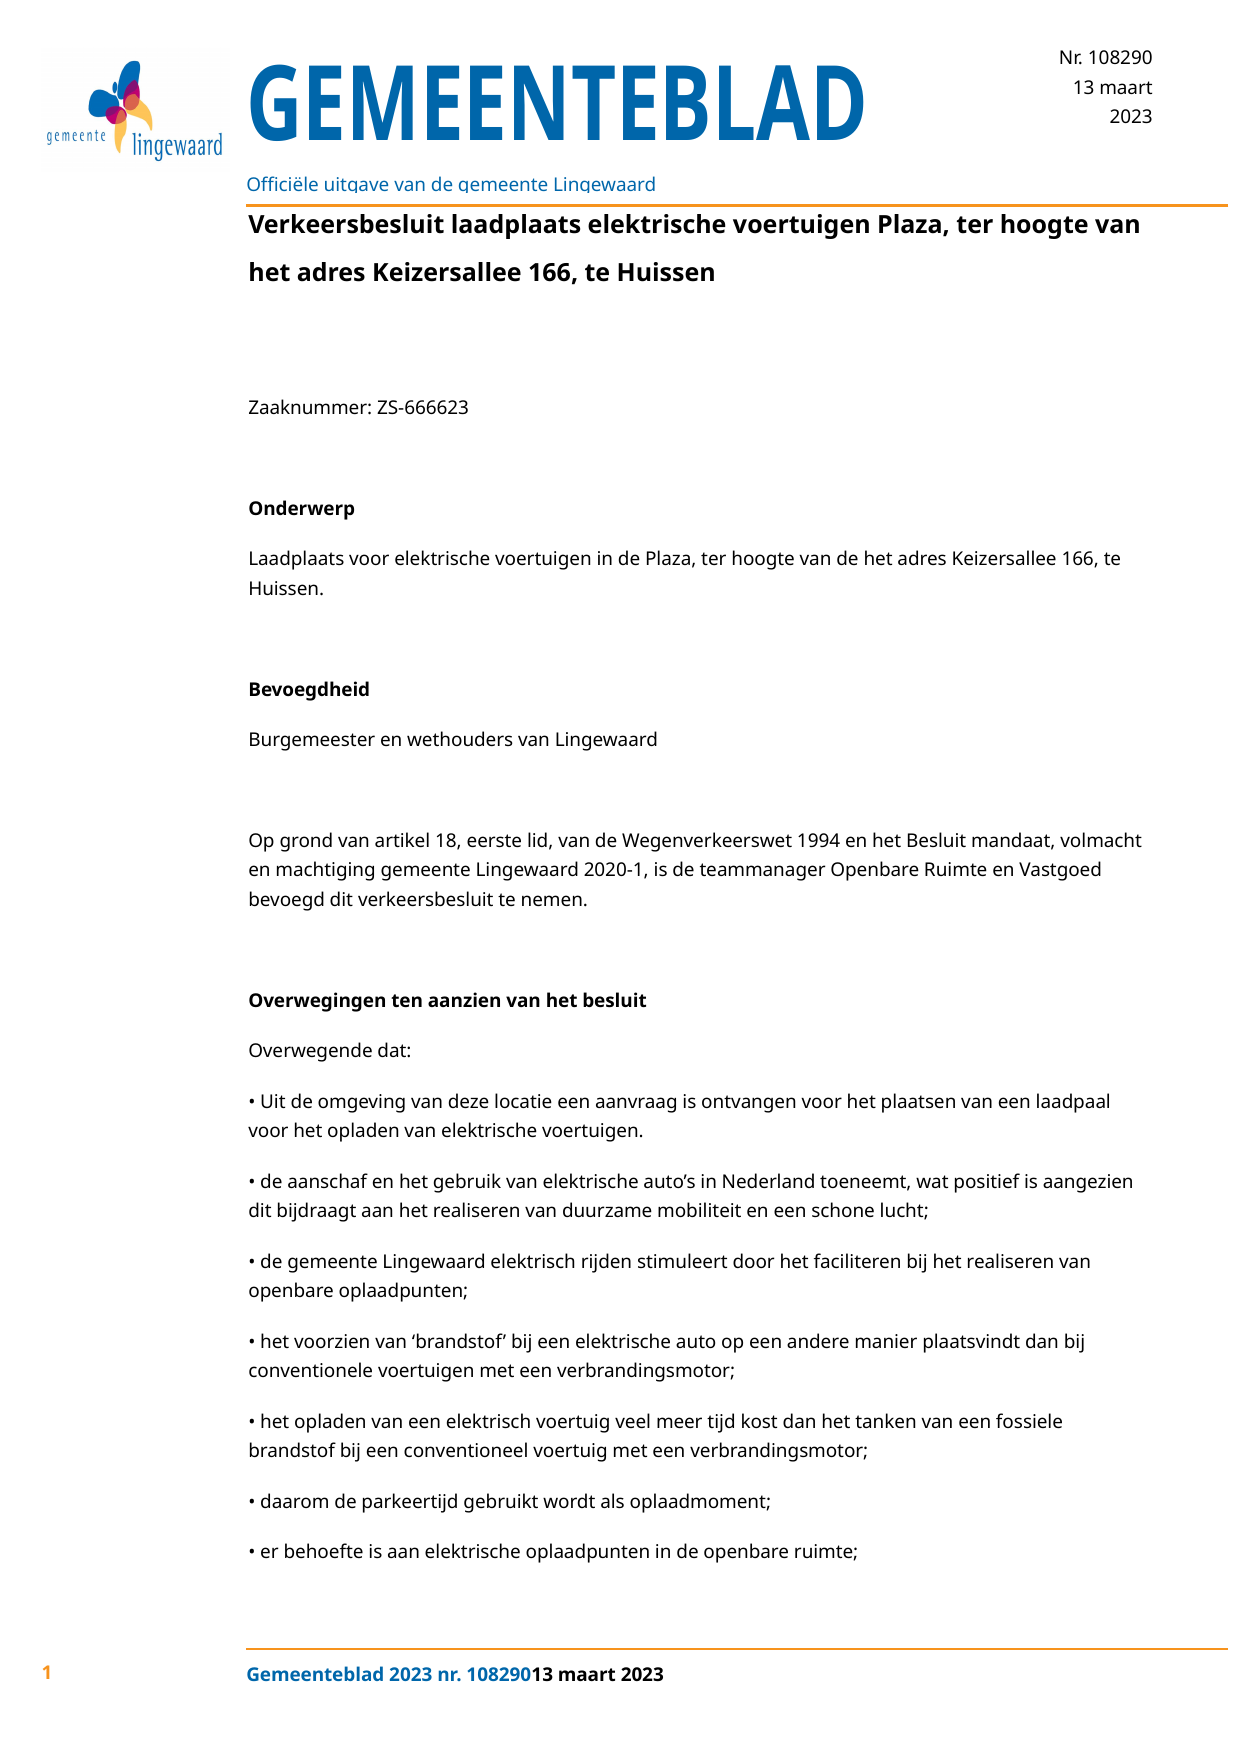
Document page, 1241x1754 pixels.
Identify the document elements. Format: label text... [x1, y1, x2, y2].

text Zaaknummer: ZS-666623 [248, 394, 1152, 420]
text Overwegingen ten aanzien van het besluit [248, 987, 1152, 1013]
picture [41, 47, 231, 172]
text Onderwerp [248, 495, 1152, 521]
text Bevoegdheid [248, 676, 1152, 701]
text • er behoefte is aan elektrische oplaadpunten in de openbare ruimte; [248, 1538, 1152, 1564]
text Verkeersbesluit laadplaats elektrische voertuigen Plaza, ter hoogte van het adres Keizersallee 166, te Huissen [248, 207, 1152, 288]
text Laadplaats voor elektrische voertuigen in de Plaza, ter hoogte van de het adres Keizersallee 166, te Huissen. [248, 545, 1152, 601]
text • de gemeente Lingewaard elektrisch rijden stimuleert door het faciliteren bij het realiseren van openbare oplaadpunten; [248, 1248, 1152, 1303]
text Burgemeester en wethouders van Lingewaard [248, 726, 1152, 752]
text • de aanschaf en het gebruik van elektrische auto’s in Nederland toeneemt, wat positief is aangezien dit bijdraagt aan het realiseren van duurzame mobiliteit en een schone lucht; [248, 1168, 1152, 1223]
text • daarom de parkeertijd gebruikt wordt als oplaadmoment; [248, 1488, 1152, 1513]
text • Uit de omgeving van deze locatie een aanvraag is ontvangen voor het plaatsen van een laadpaal voor het opladen van elektrische voertuigen. [248, 1088, 1152, 1143]
text Overwegende dat: [248, 1037, 1152, 1063]
text • het opladen van een elektrisch voertuig veel meer tijd kost dan het tanken van een fossiele brandstof bij een conventioneel voertuig met een verbrandingsmotor; [248, 1408, 1152, 1463]
text • het voorzien van ‘brandstof’ bij een elektrische auto op een andere manier plaatsvindt dan bij conventionele voertuigen met een verbrandingsmotor; [248, 1328, 1152, 1383]
text Op grond van artikel 18, eerste lid, van de Wegenverkeerswet 1994 en het Besluit mandaat, volmacht en machtiging gemeente Lingewaard 2020-1, is de teammanager Openbare Ruimte en Vastgoed bevoegd dit verkeersbesluit te nemen. [248, 827, 1152, 912]
